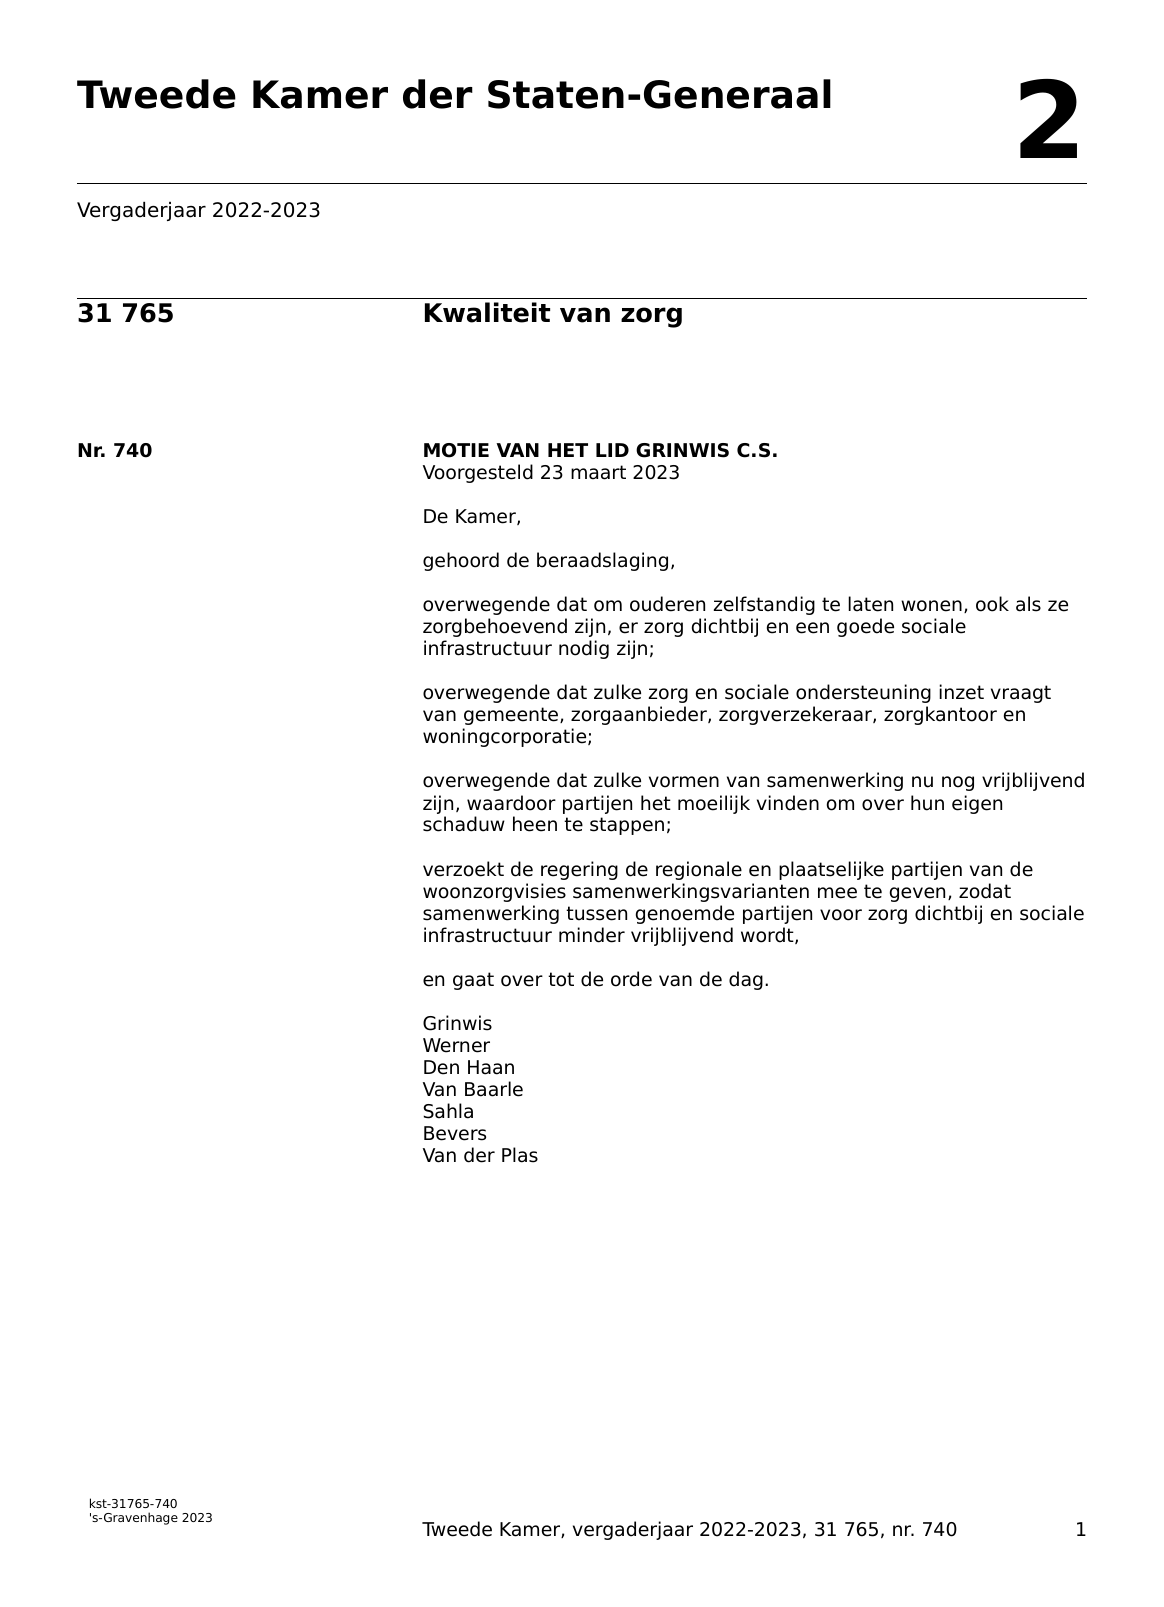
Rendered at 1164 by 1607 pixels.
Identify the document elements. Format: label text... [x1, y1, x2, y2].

table_header Tweede Kamer der Staten-Generaal [77, 59, 886, 183]
text Voorgesteld 23 maart 2023 [422, 462, 1087, 484]
subtitle Nr. 740 MOTIE VAN HET LID GRINWIS C.S. [77, 440, 1087, 462]
text overwegende dat om ouderen zelfstandig te laten wonen, ook als ze zorgbehoevend zijn, er zorg dichtbij en een goede sociale infrastructuur nodig zijn; [422, 594, 1087, 660]
table_cell Vergaderjaar 2022-2023 [77, 184, 1087, 298]
text Van Baarle [422, 1079, 1087, 1101]
text Werner [422, 1035, 1087, 1057]
text Van der Plas [422, 1145, 1087, 1167]
text verzoekt de regering de regionale en plaatselijke partijen van de woonzorgvisies samenwerkingsvarianten mee te geven, zodat samenwerking tussen genoemde partijen voor zorg dichtbij en sociale infrastructuur minder vrijblijvend wordt, [422, 858, 1087, 946]
text gehoord de beraadslaging, [422, 550, 1087, 572]
text Den Haan [422, 1057, 1087, 1079]
text kst-31765-740 [88, 1497, 323, 1511]
text Bevers [422, 1123, 1087, 1145]
text overwegende dat zulke vormen van samenwerking nu nog vrijblijvend zijn, waardoor partijen het moeilijk vinden om over hun eigen schaduw heen te stappen; [422, 770, 1087, 836]
table_header 2 [886, 59, 1087, 183]
text en gaat over tot de orde van de dag. [422, 969, 1087, 991]
text De Kamer, [422, 506, 1087, 528]
text 's-Gravenhage 2023 [88, 1511, 323, 1525]
subtitle 31 765 Kwaliteit van zorg [77, 299, 1087, 329]
text Sahla [422, 1101, 1087, 1123]
text Grinwis [422, 1013, 1087, 1035]
text overwegende dat zulke zorg en sociale ondersteuning inzet vraagt van gemeente, zorgaanbieder, zorgverzekeraar, zorgkantoor en woningcorporatie; [422, 682, 1087, 748]
